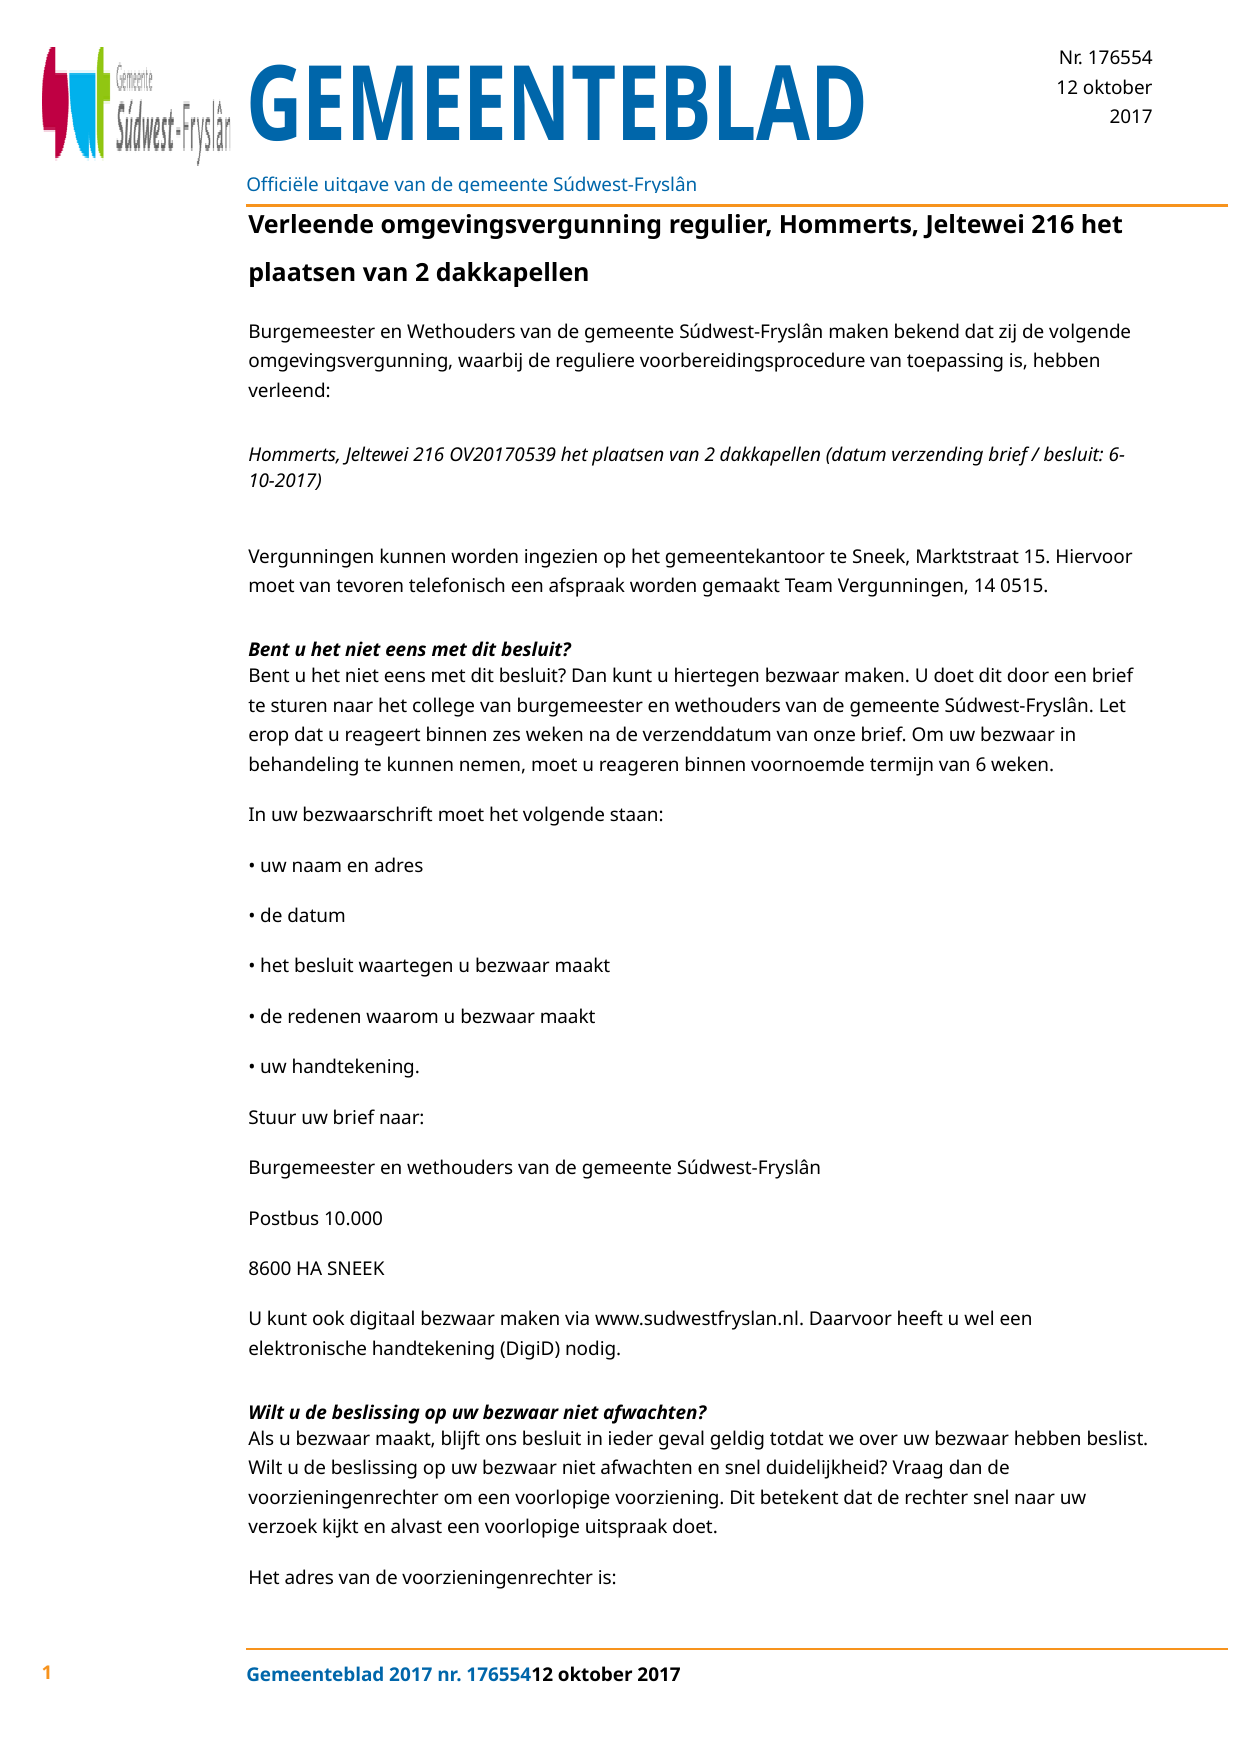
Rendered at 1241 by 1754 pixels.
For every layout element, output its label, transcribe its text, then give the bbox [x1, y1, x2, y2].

text 8600 HA SNEEK [248, 1255, 1152, 1281]
text In uw bezwaarschrift moet het volgende staan: [248, 801, 1152, 827]
text • de redenen waarom u bezwaar maakt [248, 1003, 1152, 1029]
text Postbus 10.000 [248, 1205, 1152, 1230]
text • het besluit waartegen u bezwaar maakt [248, 953, 1152, 978]
text Hommerts, Jeltewei 216 OV20170539 het plaatsen van 2 dakkapellen (datum verzending brief / besluit: 6-10-2017) [248, 441, 1152, 492]
text Stuur uw brief naar: [248, 1104, 1152, 1129]
text Burgemeester en wethouders van de gemeente Súdwest-Fryslân [248, 1154, 1152, 1180]
text • de datum [248, 902, 1152, 928]
text Bent u het niet eens met dit besluit? [248, 636, 1152, 662]
text Burgemeester en Wethouders van de gemeente Súdwest-Fryslân maken bekend dat zij de volgende omgevingsvergunning, waarbij de reguliere voorbereidingsprocedure van toepassing is, hebben verleend: [248, 318, 1152, 403]
text U kunt ook digitaal bezwaar maken via www.sudwestfryslan.nl. Daarvoor heeft u wel een elektronische handtekening (DigiD) nodig. [248, 1306, 1152, 1361]
text Als u bezwaar maakt, blijft ons besluit in ieder geval geldig totdat we over uw bezwaar hebben beslist. Wilt u de beslissing op uw bezwaar niet afwachten en snel duidelijkheid? Vraag dan de voorzieningenrechter om een voorlopige voorziening. Dit betekent dat de rechter snel naar uw verzoek kijkt en alvast een voorlopige uitspraak doet. [248, 1425, 1152, 1539]
text Vergunningen kunnen worden ingezien op het gemeentekantoor te Sneek, Marktstraat 15. Hiervoor moet van tevoren telefonisch een afspraak worden gemaakt Team Vergunningen, 14 0515. [248, 543, 1152, 598]
text Wilt u de beslissing op uw bezwaar niet afwachten? [248, 1399, 1152, 1425]
picture [41, 47, 231, 172]
text Bent u het niet eens met dit besluit? Dan kunt u hiertegen bezwaar maken. U doet dit door een brief te sturen naar het college van burgemeester en wethouders van de gemeente Súdwest-Fryslân. Let erop dat u reageert binnen zes weken na de verzenddatum van onze brief. Om uw bezwaar in behandeling te kunnen nemen, moet u reageren binnen voornoemde termijn van 6 weken. [248, 662, 1152, 777]
text Verleende omgevingsvergunning regulier, Hommerts, Jeltewei 216 het plaatsen van 2 dakkapellen [248, 207, 1152, 288]
text Het adres van de voorzieningenrechter is: [248, 1564, 1152, 1590]
text • uw naam en adres [248, 852, 1152, 877]
text • uw handtekening. [248, 1053, 1152, 1079]
